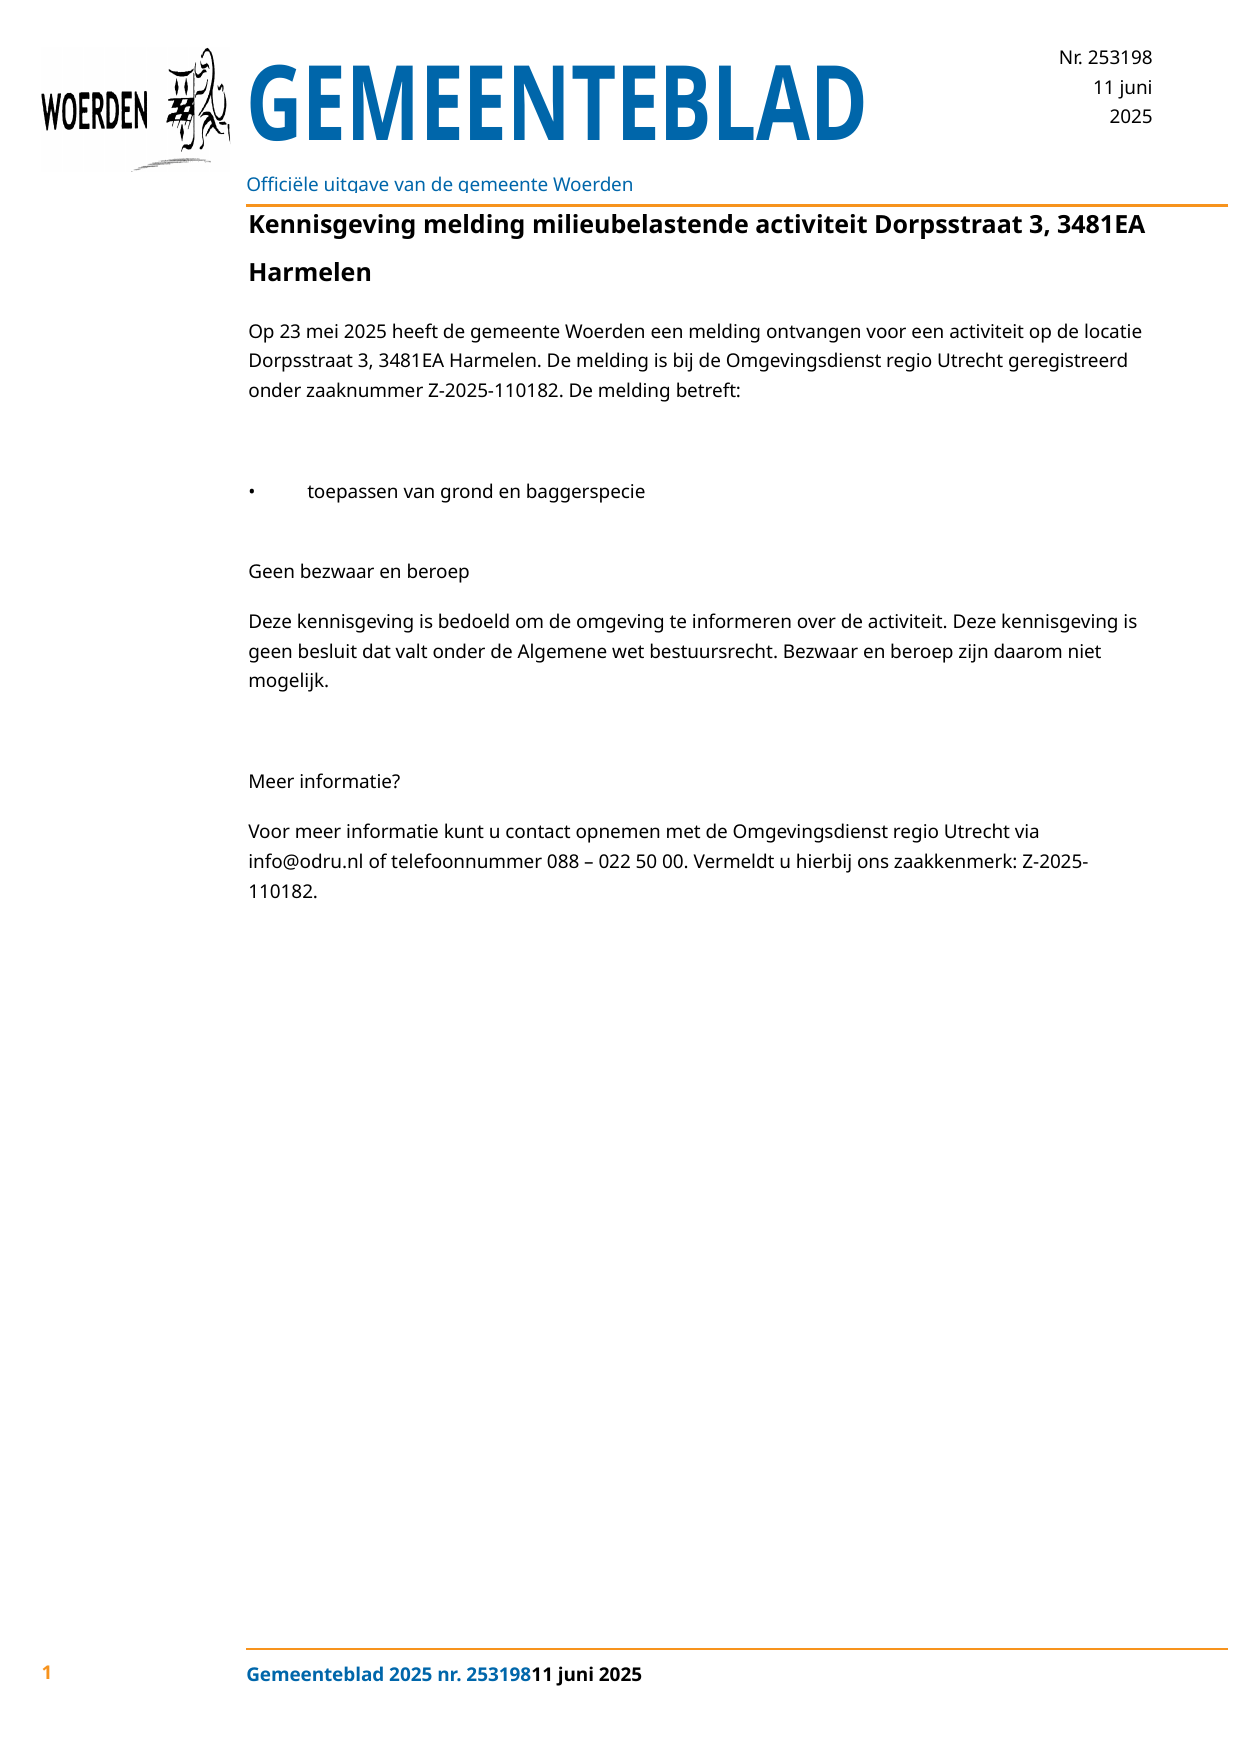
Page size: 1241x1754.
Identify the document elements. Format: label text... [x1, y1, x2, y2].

picture [41, 47, 231, 172]
text Kennisgeving melding milieubelastende activiteit Dorpsstraat 3, 3481EA Harmelen [248, 207, 1152, 288]
text Meer informatie? [248, 768, 1152, 794]
text Geen bezwaar en beroep [248, 558, 1152, 584]
text Deze kennisgeving is bedoeld om de omgeving te informeren over de activiteit. Deze kennisgeving is geen besluit dat valt onder de Algemene wet bestuursrecht. Bezwaar en beroep zijn daarom niet mogelijk. [248, 608, 1152, 693]
text Voor meer informatie kunt u contact opnemen met de Omgevingsdienst regio Utrecht via info@odru.nl of telefoonnummer 088 – 022 50 00. Vermeldt u hierbij ons zaakkenmerk: Z-2025-110182. [248, 819, 1152, 904]
text Op 23 mei 2025 heeft de gemeente Woerden een melding ontvangen voor een activiteit op de locatie Dorpsstraat 3, 3481EA Harmelen. De melding is bij de Omgevingsdienst regio Utrecht geregistreerd onder zaaknummer Z-2025-110182. De melding betreft: [248, 318, 1152, 403]
list toepassen van grond en baggerspecie [248, 478, 1152, 504]
